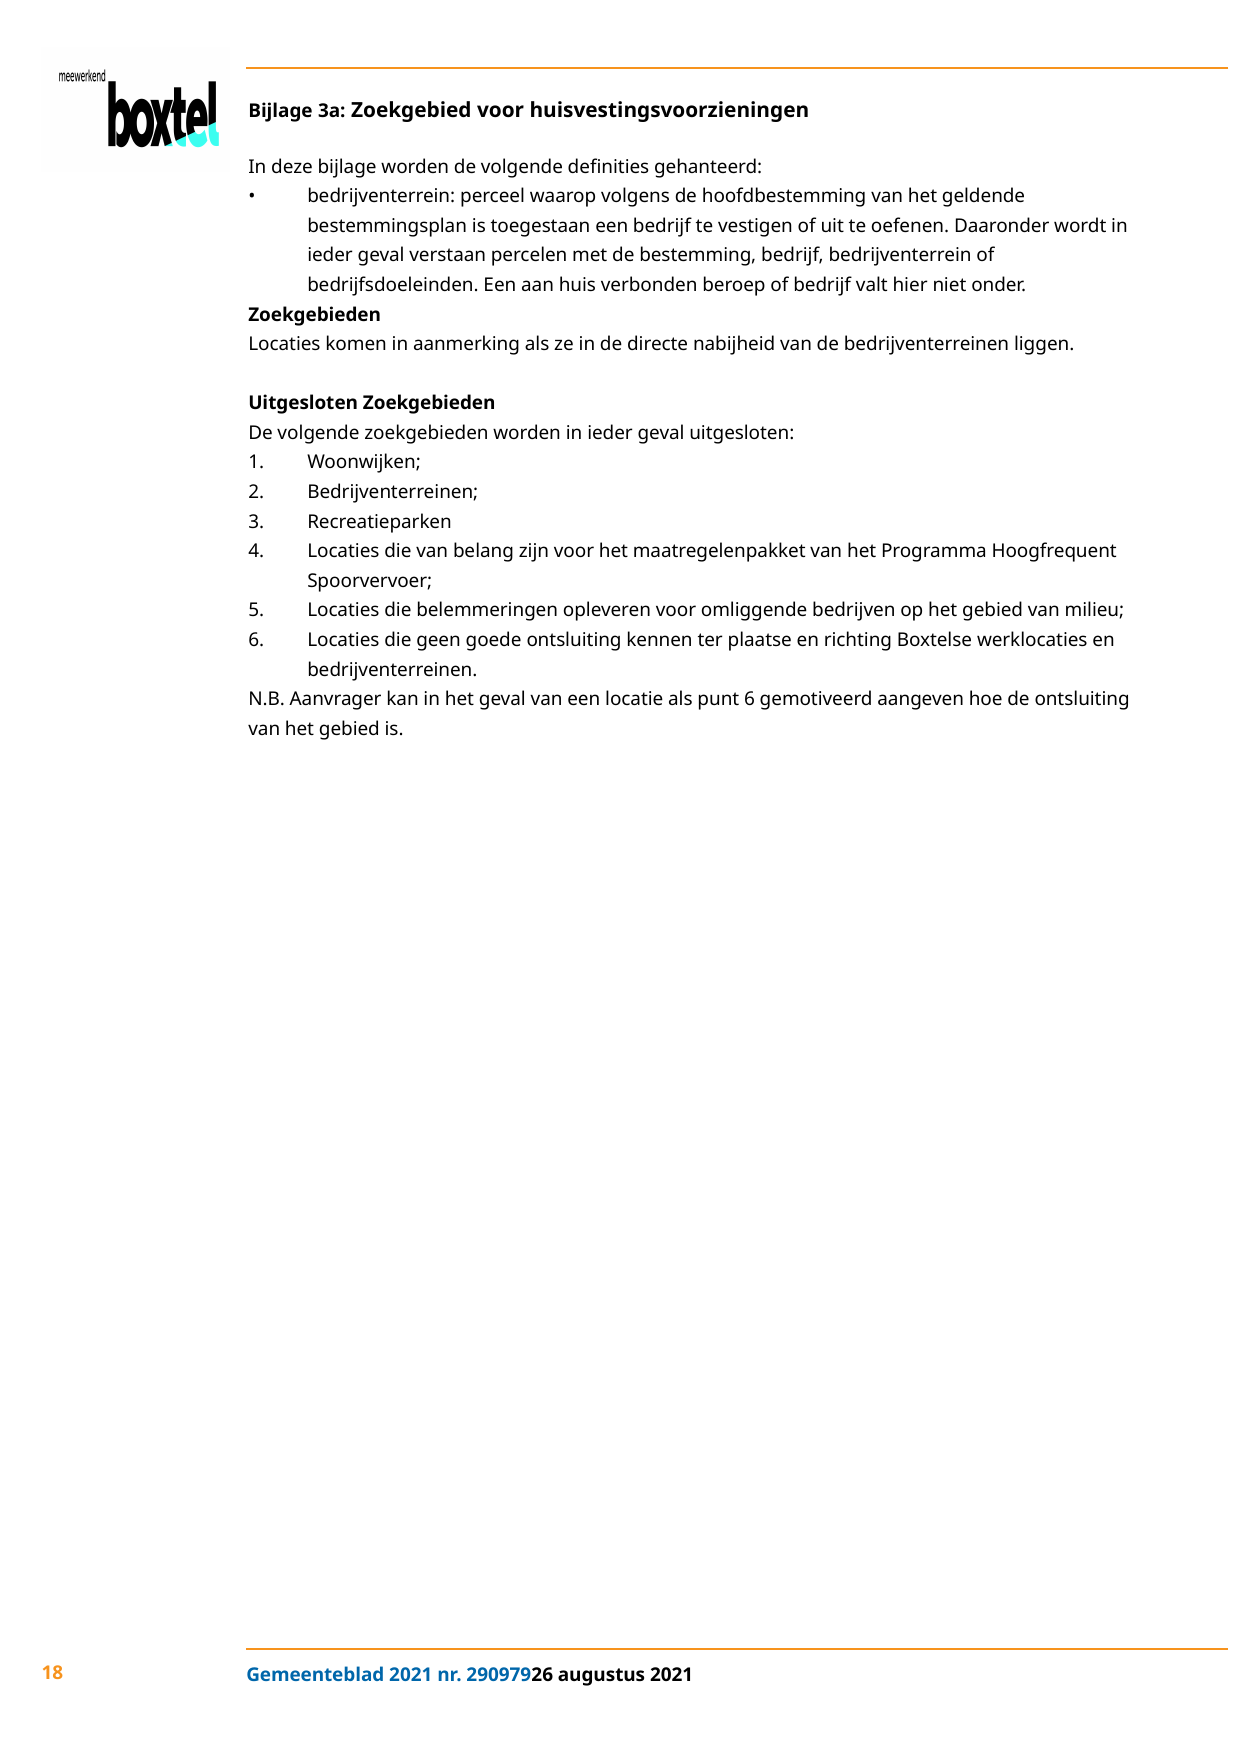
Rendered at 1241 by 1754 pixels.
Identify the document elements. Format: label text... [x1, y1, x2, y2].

list bedrijventerrein: perceel waarop volgens de hoofdbestemming van het geldende bestemmingsplan is toegestaan een bedrijf te vestigen of uit te oefenen. Daaronder wordt in ieder geval verstaan percelen met de bestemming, bedrijf, bedrijventerrein of bedrijfsdoeleinden. Een aan huis verbonden beroep of bedrijf valt hier niet onder. [248, 182, 1152, 297]
text Zoekgebieden [248, 301, 1152, 327]
text N.B. Aanvrager kan in het geval van een locatie als punt 6 gemotiveerd aangeven hoe de ontsluiting van het gebied is. [248, 685, 1152, 741]
list Locaties die geen goede ontsluiting kennen ter plaatse en richting Boxtelse werklocaties en bedrijventerreinen. [248, 626, 1152, 682]
text Uitgesloten Zoekgebieden [248, 389, 1152, 415]
list Locaties die belemmeringen opleveren voor omliggende bedrijven op het gebied van milieu; [248, 597, 1152, 622]
text In deze bijlage worden de volgende definities gehanteerd: [248, 153, 1152, 179]
list Locaties die van belang zijn voor het maatregelenpakket van het Programma Hoogfrequent Spoorvervoer; [248, 537, 1152, 593]
text Locaties komen in aanmerking als ze in de directe nabijheid van de bedrijventerreinen liggen. [248, 330, 1152, 356]
list Woonwijken; [248, 449, 1152, 474]
list Bedrijventerreinen; [248, 478, 1152, 504]
text De volgende zoekgebieden worden in ieder geval uitgesloten: [248, 419, 1152, 445]
list Recreatieparken [248, 508, 1152, 534]
text Bijlage 3a: Zoekgebied voor huisvestingsvoorzieningen [248, 95, 1152, 123]
picture [41, 47, 231, 172]
